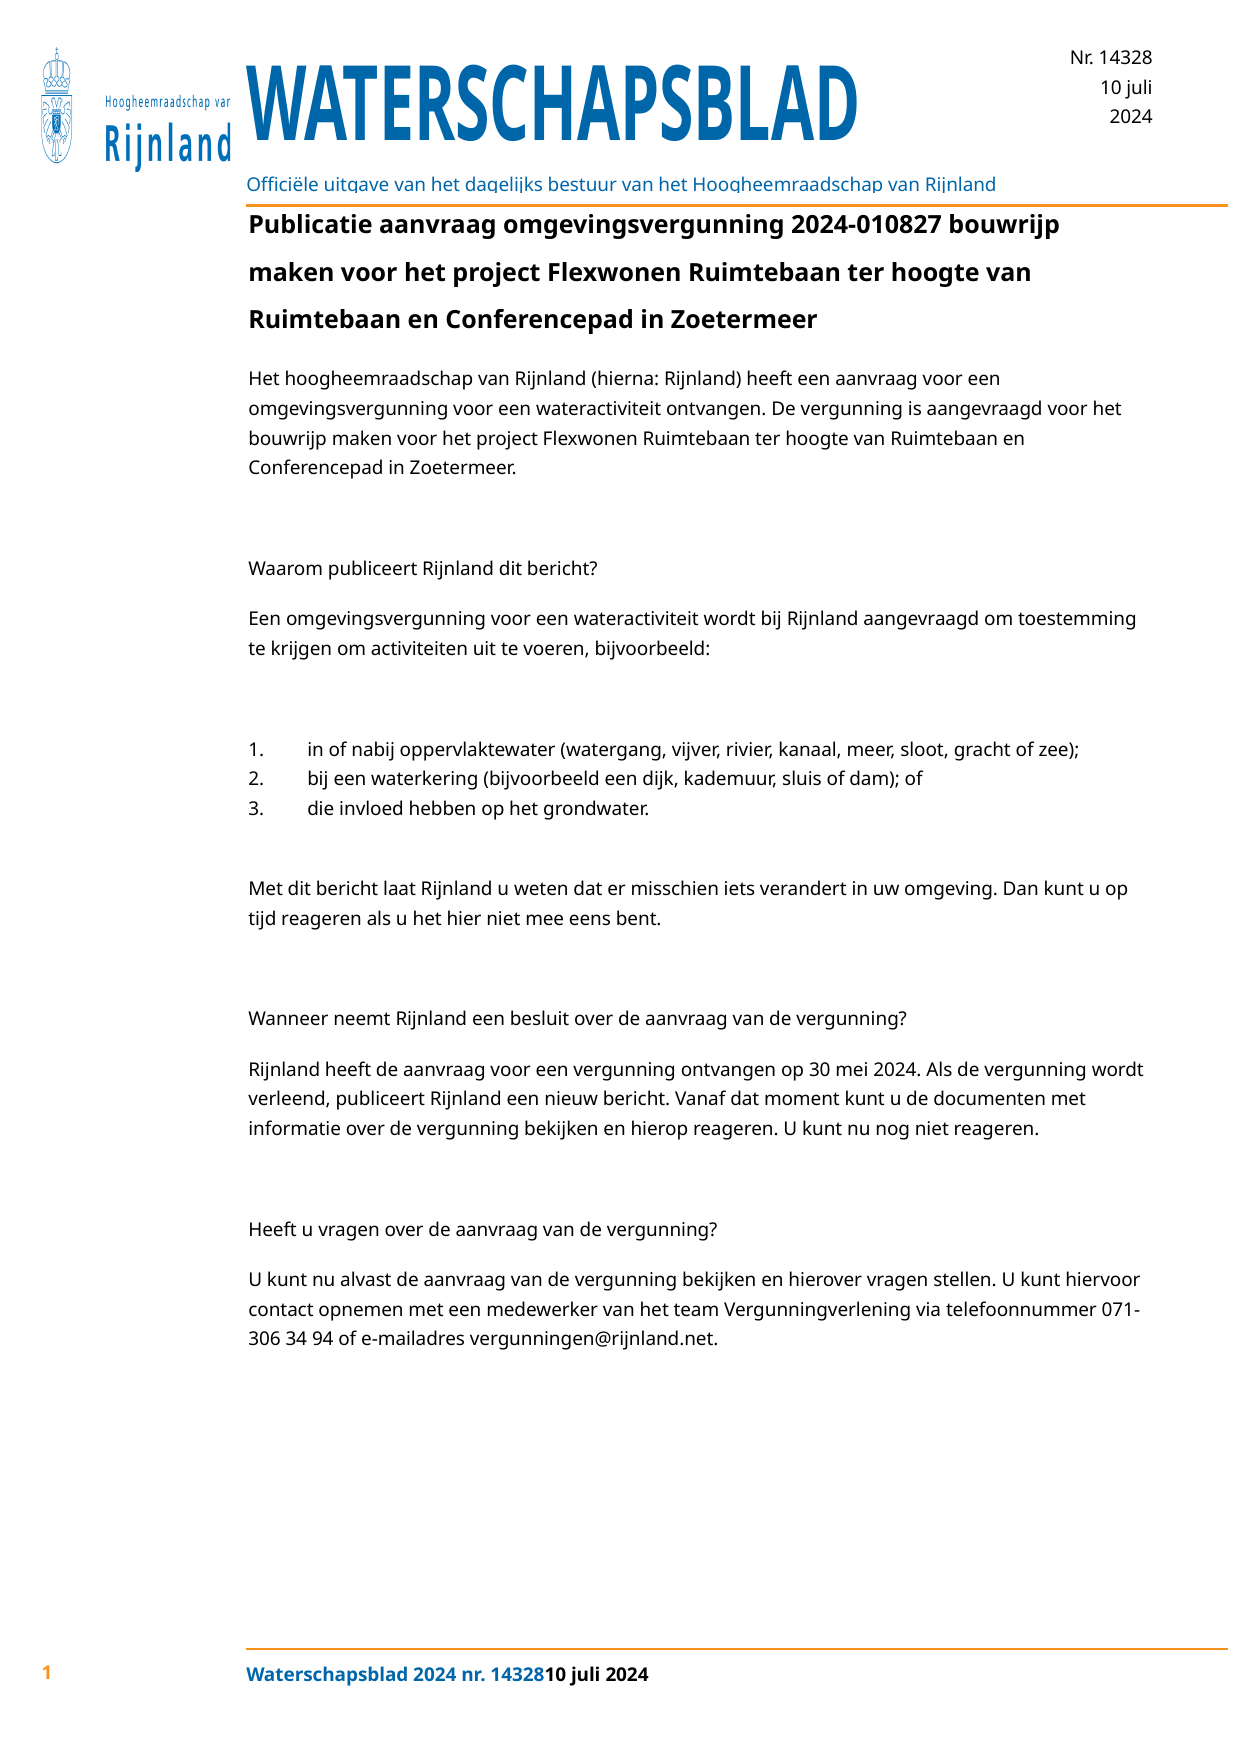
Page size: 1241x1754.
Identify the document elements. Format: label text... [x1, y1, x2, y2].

list bij een waterkering (bijvoorbeeld een dijk, kademuur, sluis of dam); of [248, 766, 1152, 791]
text Publicatie aanvraag omgevingsvergunning 2024-010827 bouwrijp maken voor het project Flexwonen Ruimtebaan ter hoogte van Ruimtebaan en Conferencepad in Zoetermeer [248, 207, 1152, 336]
list die invloed hebben op het grondwater. [248, 795, 1152, 821]
text Waarom publiceert Rijnland dit bericht? [248, 555, 1152, 581]
text U kunt nu alvast de aanvraag van de vergunning bekijken en hierover vragen stellen. U kunt hiervoor contact opnemen met een medewerker van het team Vergunningverlening via telefoonnummer 071-306 34 94 of e-mailadres vergunningen@rijnland.net. [248, 1266, 1152, 1351]
text Met dit bericht laat Rijnland u weten dat er misschien iets verandert in uw omgeving. Dan kunt u op tijd reageren als u het hier niet mee eens bent. [248, 875, 1152, 930]
text Het hoogheemraadschap van Rijnland (hierna: Rijnland) heeft een aanvraag voor een omgevingsvergunning voor een wateractiviteit ontvangen. De vergunning is aangevraagd voor het bouwrijp maken voor het project Flexwonen Ruimtebaan ter hoogte van Ruimtebaan en Conferencepad in Zoetermeer. [248, 366, 1152, 480]
text Heeft u vragen over de aanvraag van de vergunning? [248, 1216, 1152, 1242]
text Wanneer neemt Rijnland een besluit over de aanvraag van de vergunning? [248, 1006, 1152, 1031]
text Rijnland heeft de aanvraag voor een vergunning ontvangen op 30 mei 2024. Als de vergunning wordt verleend, publiceert Rijnland een nieuw bericht. Vanaf dat moment kunt u de documenten met informatie over de vergunning bekijken en hierop reageren. U kunt nu nog niet reageren. [248, 1056, 1152, 1141]
list in of nabij oppervlaktewater (watergang, vijver, rivier, kanaal, meer, sloot, gracht of zee); [248, 736, 1152, 762]
picture [41, 47, 231, 172]
text Een omgevingsvergunning voor een wateractiviteit wordt bij Rijnland aangevraagd om toestemming te krijgen om activiteiten uit te voeren, bijvoorbeeld: [248, 606, 1152, 661]
